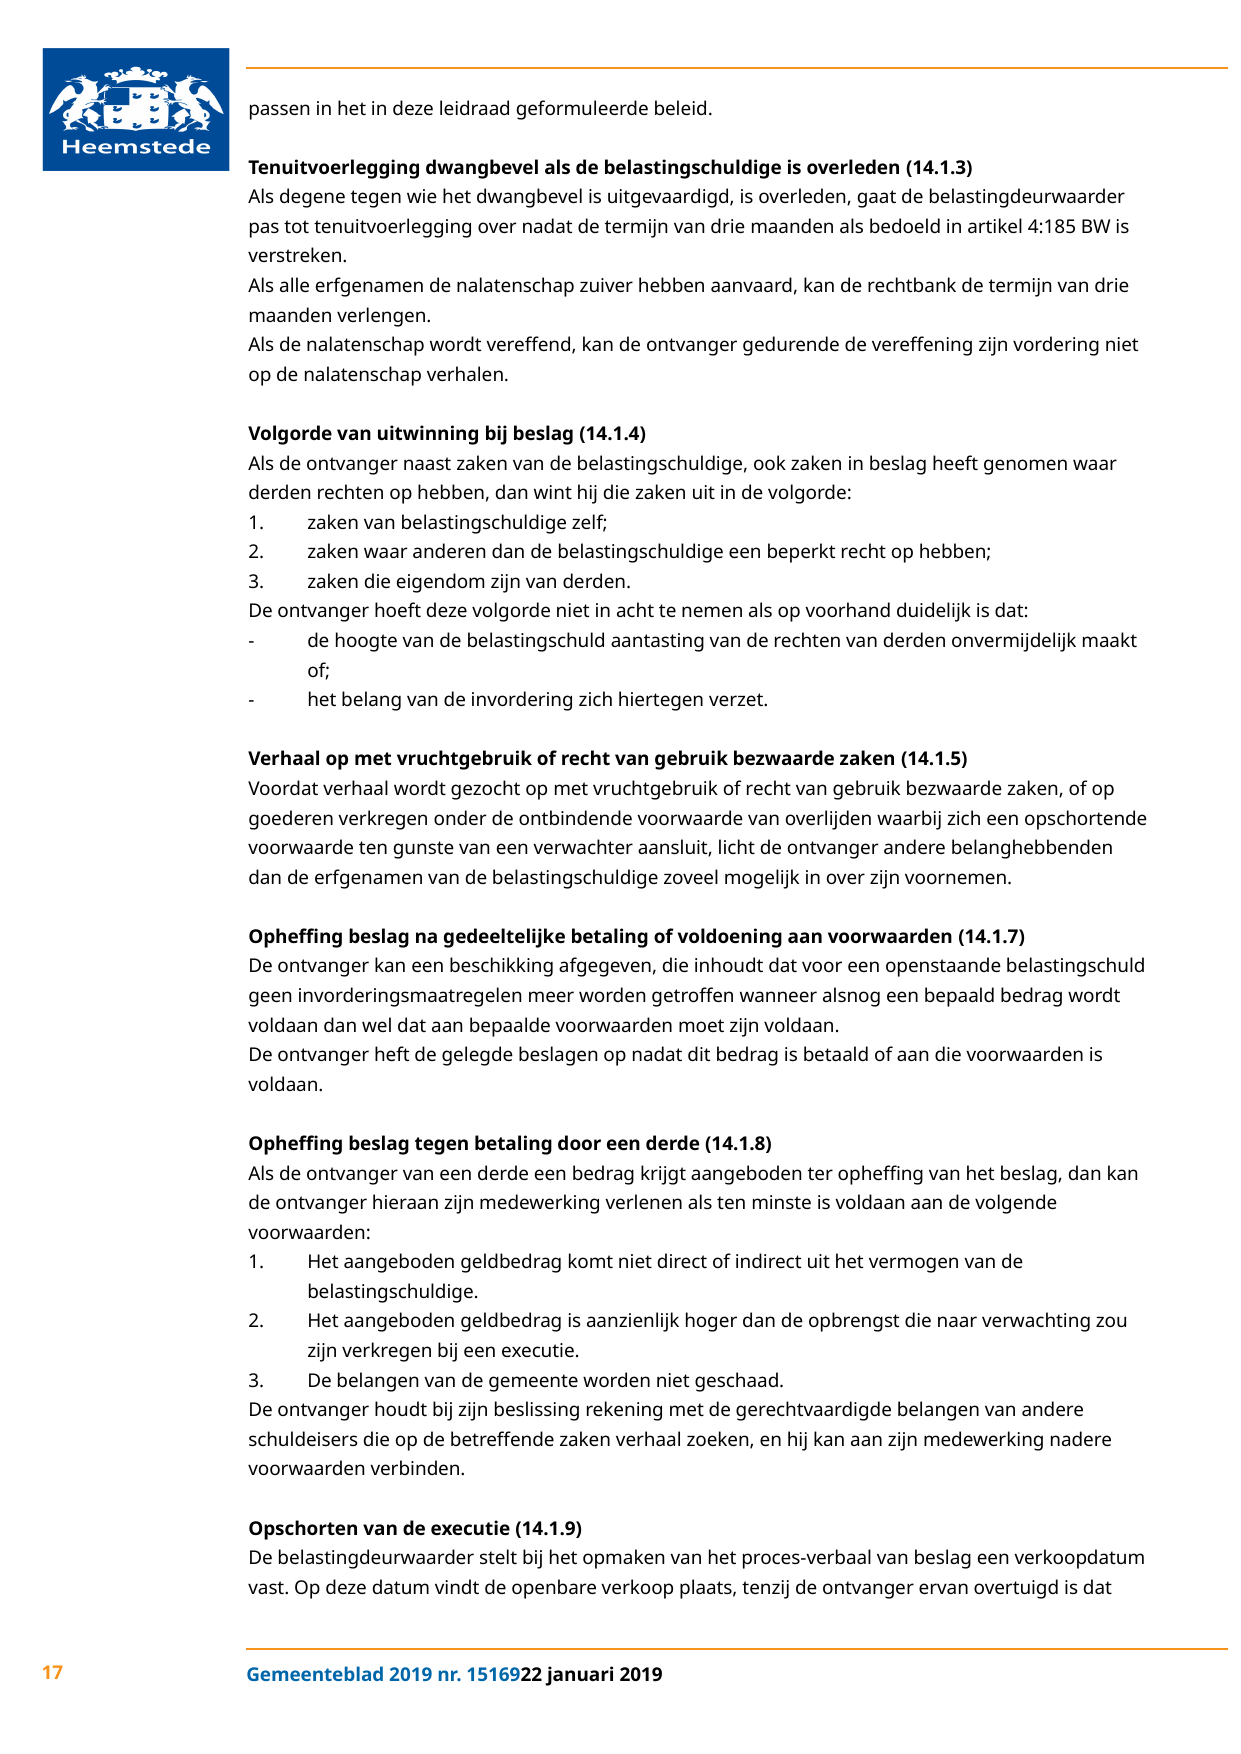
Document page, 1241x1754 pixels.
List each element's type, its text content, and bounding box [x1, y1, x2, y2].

text De ontvanger kan een beschikking afgegeven, die inhoudt dat voor een openstaande belastingschuld geen invorderingsmaatregelen meer worden getroffen wanneer alsnog een bepaald bedrag wordt voldaan dan wel dat aan bepaalde voorwaarden moet zijn voldaan. [248, 953, 1152, 1038]
list zaken waar anderen dan de belastingschuldige een beperkt recht op hebben; [248, 538, 1152, 564]
text Opheffing beslag na gedeeltelijke betaling of voldoening aan voorwaarden (14.1.7) [248, 923, 1152, 949]
list het belang van de invordering zich hiertegen verzet. [248, 686, 1152, 712]
text De belastingdeurwaarder stelt bij het opmaken van het proces-verbaal van beslag een verkoopdatum vast. Op deze datum vindt de openbare verkoop plaats, tenzij de ontvanger ervan overtuigd is dat [248, 1544, 1152, 1600]
text Als de nalatenschap wordt vereffend, kan de ontvanger gedurende de vereffening zijn vordering niet op de nalatenschap verhalen. [248, 331, 1152, 387]
list de hoogte van de belastingschuld aantasting van de rechten van derden onvermijdelijk maakt of; [248, 627, 1152, 683]
text De ontvanger heft de gelegde beslagen op nadat dit bedrag is betaald of aan die voorwaarden is voldaan. [248, 1041, 1152, 1097]
text Verhaal op met vruchtgebruik of recht van gebruik bezwaarde zaken (14.1.5) [248, 746, 1152, 771]
text Opschorten van de executie (14.1.9) [248, 1515, 1152, 1541]
text Als degene tegen wie het dwangbevel is uitgevaardigd, is overleden, gaat de belastingdeurwaarder pas tot tenuitvoerlegging over nadat de termijn van drie maanden als bedoeld in artikel 4:185 BW is verstreken. [248, 183, 1152, 268]
list zaken van belastingschuldige zelf; [248, 509, 1152, 535]
text Als alle erfgenamen de nalatenschap zuiver hebben aanvaard, kan de rechtbank de termijn van drie maanden verlengen. [248, 272, 1152, 328]
list Het aangeboden geldbedrag komt niet direct of indirect uit het vermogen van de belastingschuldige. [248, 1248, 1152, 1304]
text passen in het in deze leidraad geformuleerde beleid. [248, 95, 1152, 121]
list zaken die eigendom zijn van derden. [248, 568, 1152, 594]
text De ontvanger houdt bij zijn beslissing rekening met de gerechtvaardigde belangen van andere schuldeisers die op de betreffende zaken verhaal zoeken, en hij kan aan zijn medewerking nadere voorwaarden verbinden. [248, 1396, 1152, 1481]
list De belangen van de gemeente worden niet geschaad. [248, 1367, 1152, 1393]
picture [41, 47, 231, 172]
text Als de ontvanger naast zaken van de belastingschuldige, ook zaken in beslag heeft genomen waar derden rechten op hebben, dan wint hij die zaken uit in de volgorde: [248, 450, 1152, 505]
text Als de ontvanger van een derde een bedrag krijgt aangeboden ter opheffing van het beslag, dan kan de ontvanger hieraan zijn medewerking verlenen als ten minste is voldaan aan de volgende voorwaarden: [248, 1160, 1152, 1245]
list Het aangeboden geldbedrag is aanzienlijk hoger dan de opbrengst die naar verwachting zou zijn verkregen bij een executie. [248, 1308, 1152, 1363]
text Tenuitvoerlegging dwangbevel als de belastingschuldige is overleden (14.1.3) [248, 154, 1152, 180]
text De ontvanger hoeft deze volgorde niet in acht te nemen als op voorhand duidelijk is dat: [248, 598, 1152, 623]
text Opheffing beslag tegen betaling door een derde (14.1.8) [248, 1130, 1152, 1156]
text Volgorde van uitwinning bij beslag (14.1.4) [248, 420, 1152, 446]
text Voordat verhaal wordt gezocht op met vruchtgebruik of recht van gebruik bezwaarde zaken, of op goederen verkregen onder de ontbindende voorwaarde van overlijden waarbij zich een opschortende voorwaarde ten gunste van een verwachter aansluit, licht de ontvanger andere belanghebbenden dan de erfgenamen van de belastingschuldige zoveel mogelijk in over zijn voornemen. [248, 775, 1152, 890]
